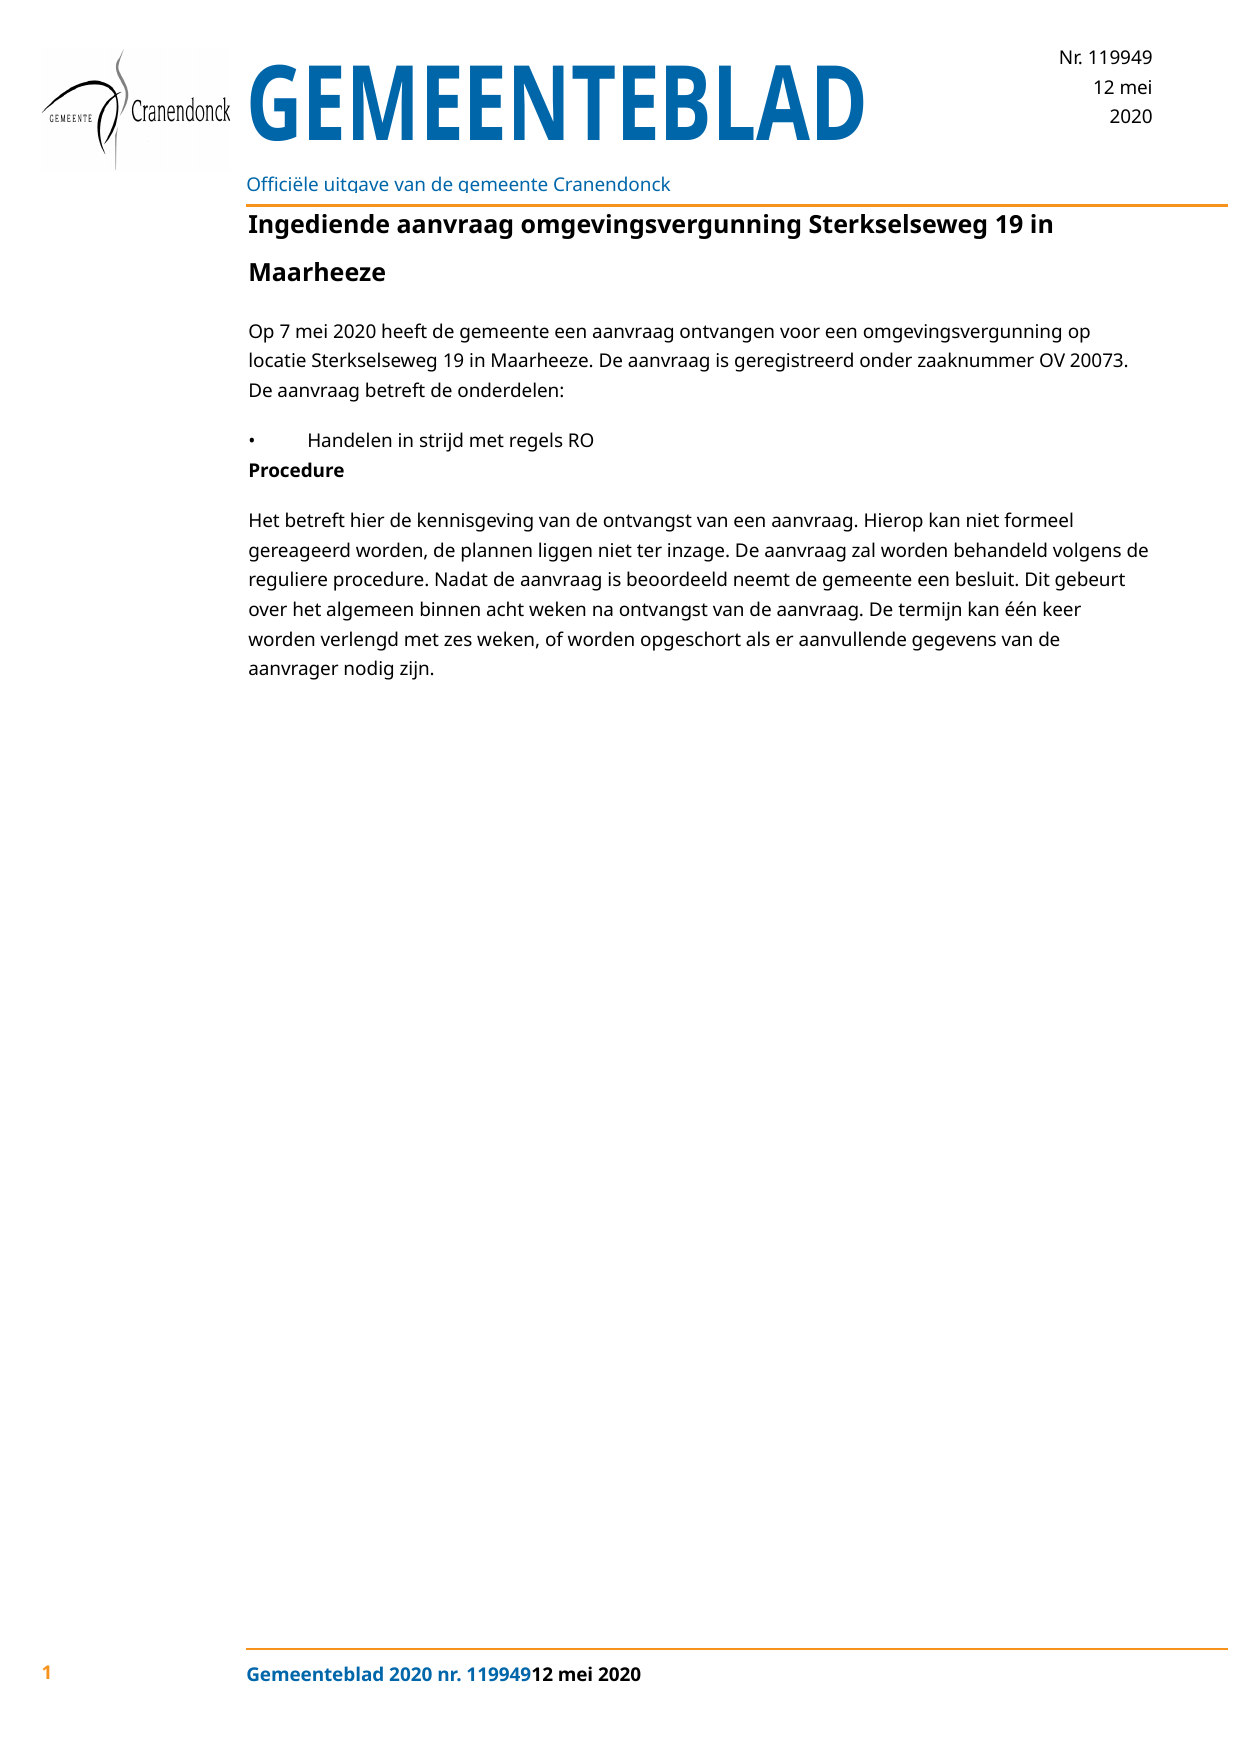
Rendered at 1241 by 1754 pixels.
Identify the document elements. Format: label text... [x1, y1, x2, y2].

text Het betreft hier de kennisgeving van de ontvangst van een aanvraag. Hierop kan niet formeel gereageerd worden, de plannen liggen niet ter inzage. De aanvraag zal worden behandeld volgens de reguliere procedure. Nadat de aanvraag is beoordeeld neemt de gemeente een besluit. Dit gebeurt over het algemeen binnen acht weken na ontvangst van de aanvraag. De termijn kan één keer worden verlengd met zes weken, of worden opgeschort als er aanvullende gegevens van de aanvrager nodig zijn. [248, 507, 1152, 681]
text Op 7 mei 2020 heeft de gemeente een aanvraag ontvangen voor een omgevingsvergunning op locatie Sterkselseweg 19 in Maarheeze. De aanvraag is geregistreerd onder zaaknummer OV 20073. De aanvraag betreft de onderdelen: [248, 318, 1152, 403]
text Procedure [248, 457, 1152, 483]
picture [41, 47, 231, 172]
list Handelen in strijd met regels RO [248, 427, 1152, 453]
text Ingediende aanvraag omgevingsvergunning Sterkselseweg 19 in Maarheeze [248, 207, 1152, 288]
